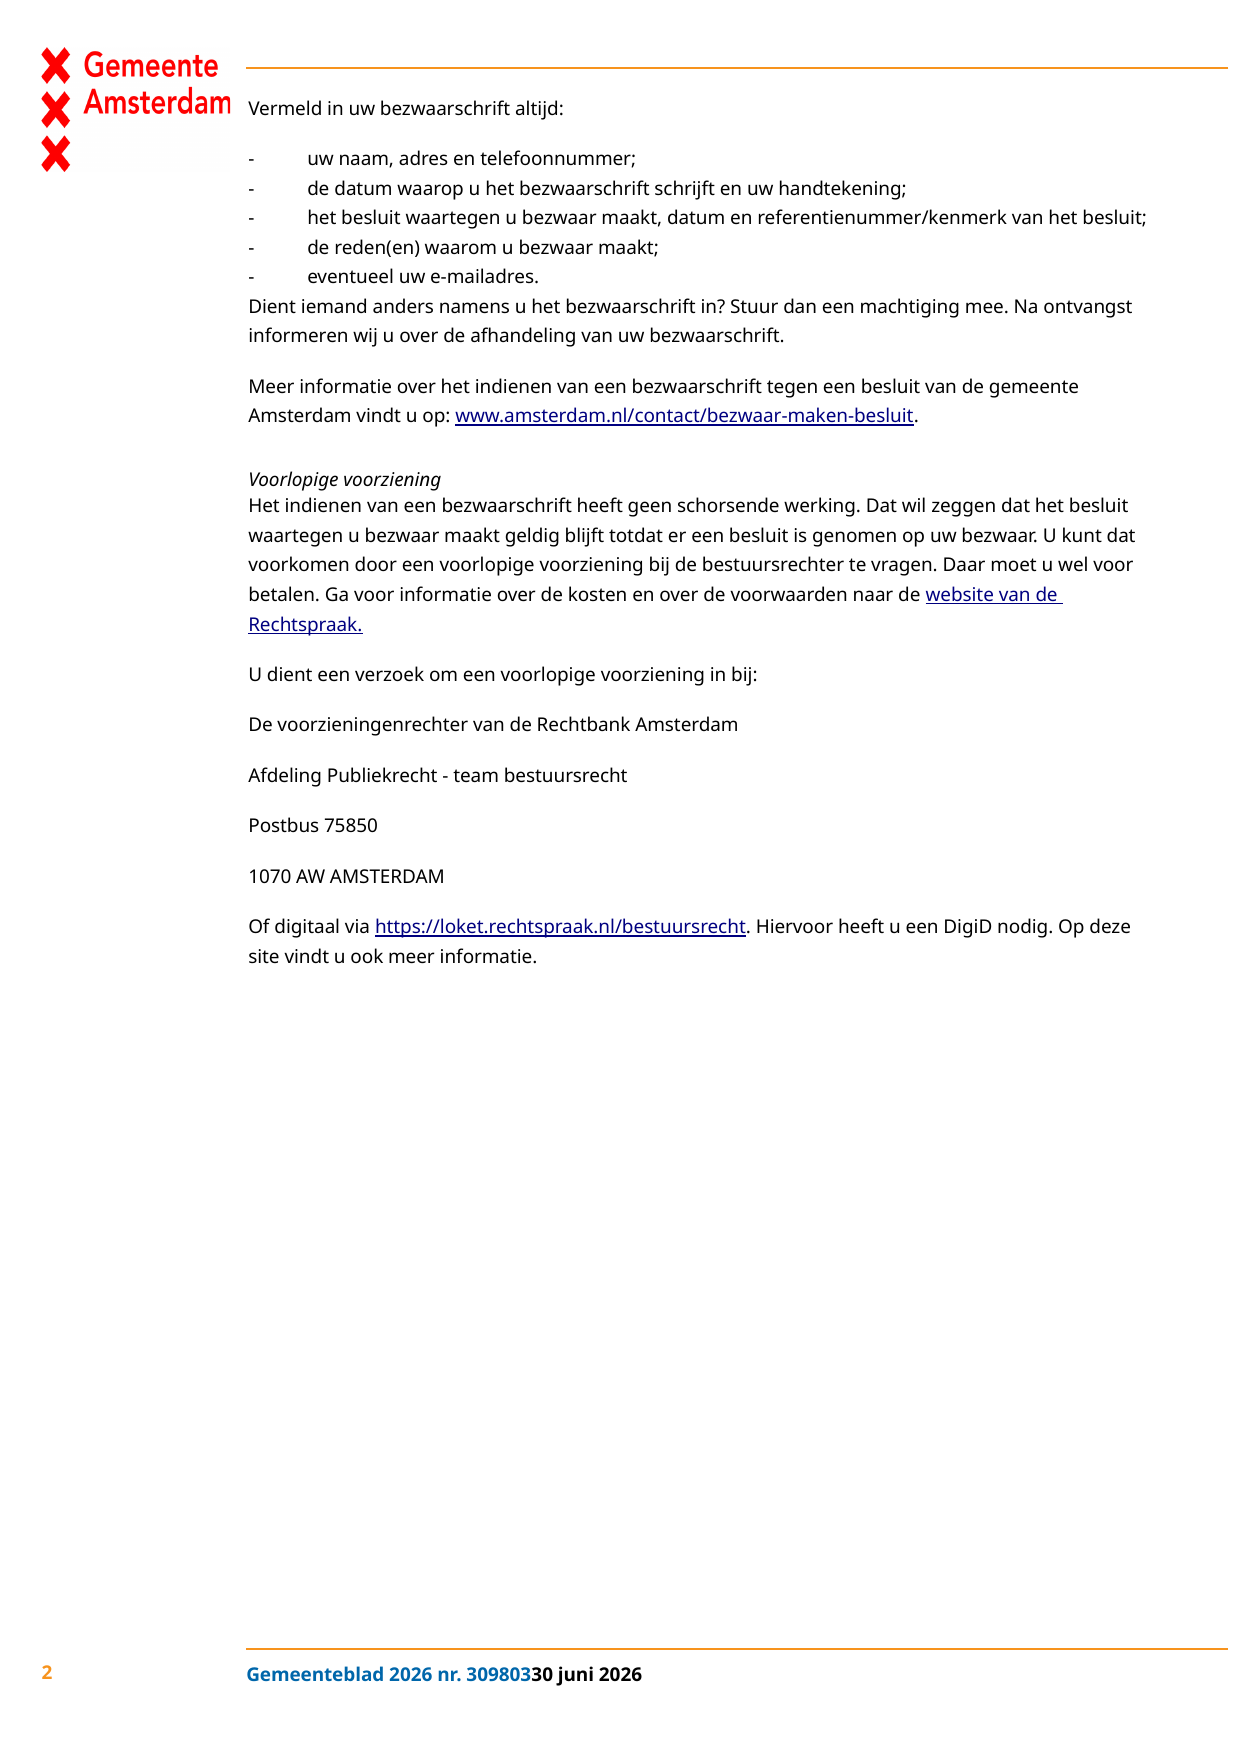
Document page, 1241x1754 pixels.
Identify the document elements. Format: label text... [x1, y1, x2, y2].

text Vermeld in uw bezwaarschrift altijd: [248, 95, 1152, 121]
text Meer informatie over het indienen van een bezwaarschrift tegen een besluit van de gemeente Amsterdam vindt u op: www.amsterdam.nl/contact/bezwaar-maken-besluit. [248, 373, 1152, 428]
text Dient iemand anders namens u het bezwaarschrift in? Stuur dan een machtiging mee. Na ontvangst informeren wij u over de afhandeling van uw bezwaarschrift. [248, 293, 1152, 348]
list de datum waarop u het bezwaarschrift schrijft en uw handtekening; [248, 175, 1152, 201]
text U dient een verzoek om een voorlopige voorziening in bij: [248, 661, 1152, 687]
list de reden(en) waarom u bezwaar maakt; [248, 234, 1152, 260]
text Voorlopige voorziening [248, 467, 1152, 492]
list het besluit waartegen u bezwaar maakt, datum en referentienummer/kenmerk van het besluit; [248, 204, 1152, 230]
picture [41, 47, 231, 172]
text De voorzieningenrechter van de Rechtbank Amsterdam [248, 712, 1152, 737]
text Postbus 75850 [248, 812, 1152, 838]
text Of digitaal via https://loket.rechtspraak.nl/bestuursrecht. Hiervoor heeft u een DigiD nodig. Op deze site vindt u ook meer informatie. [248, 913, 1152, 968]
text Het indienen van een bezwaarschrift heeft geen schorsende werking. Dat wil zeggen dat het besluit waartegen u bezwaar maakt geldig blijft totdat er een besluit is genomen op uw bezwaar. U kunt dat voorkomen door een voorlopige voorziening bij de bestuursrechter te vragen. Daar moet u wel voor betalen. Ga voor informatie over de kosten en over de voorwaarden naar de website van de Rechtspraak. [248, 492, 1152, 636]
list eventueel uw e-mailadres. [248, 263, 1152, 289]
text Afdeling Publiekrecht - team bestuursrecht [248, 762, 1152, 788]
list uw naam, adres en telefoonnummer; [248, 145, 1152, 171]
text 1070 AW AMSTERDAM [248, 863, 1152, 888]
